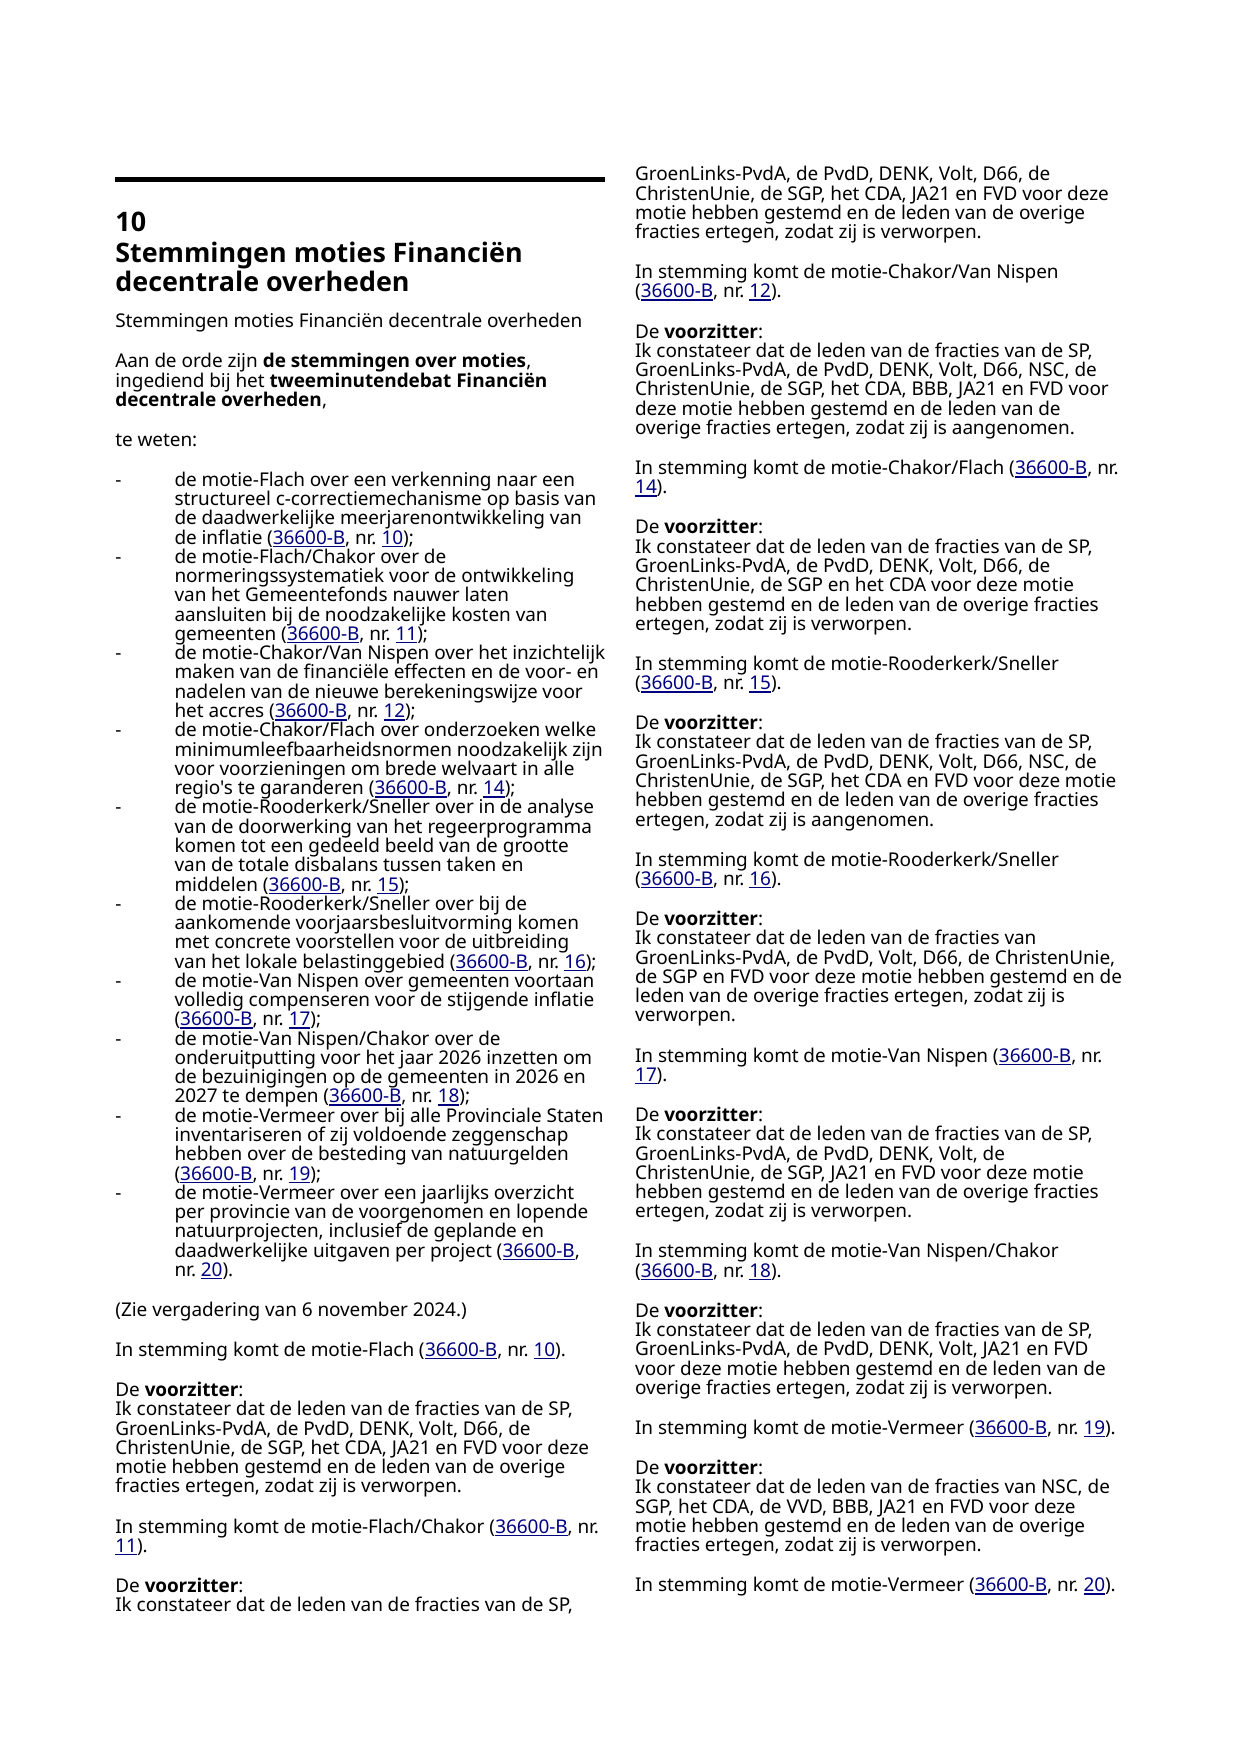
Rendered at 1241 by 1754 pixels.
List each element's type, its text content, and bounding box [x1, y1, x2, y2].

text Stemmingen moties Financiën decentrale overheden [115, 312, 605, 332]
text In stemming komt de motie-Rooderkerk/Sneller (36600-B, nr. 16). [635, 851, 1125, 889]
list de motie-Vermeer over bij alle Provinciale Staten inventariseren of zij voldoende zeggenschap hebben over de besteding van natuurgelden (36600-B, nr. 19); [115, 1107, 605, 1184]
text Ik constateer dat de leden van de fracties van de SP, GroenLinks-PvdA, de PvdD, DENK, Volt, D66, NSC, de ChristenUnie, de SGP, het CDA, BBB, JA21 en FVD voor deze motie hebben gestemd en de leden van de overige fracties ertegen, zodat zij is aangenomen. [635, 342, 1125, 438]
text Ik constateer dat de leden van de fracties van de SP, [115, 1596, 605, 1616]
text In stemming komt de motie-Vermeer (36600-B, nr. 19). [635, 1419, 1125, 1438]
text De voorzitter: [635, 714, 1125, 733]
text Ik constateer dat de leden van de fracties van de SP, GroenLinks-PvdA, de PvdD, DENK, Volt, D66, de ChristenUnie, de SGP en het CDA voor deze motie hebben gestemd en de leden van de overige fracties ertegen, zodat zij is verworpen. [635, 538, 1125, 634]
text Aan de orde zijn de stemmingen over moties, ingediend bij het tweeminutendebat Financiën decentrale overheden, [115, 352, 605, 410]
text De voorzitter: [635, 1302, 1125, 1321]
text In stemming komt de motie-Chakor/Flach (36600-B, nr. 14). [635, 459, 1125, 498]
text GroenLinks-PvdA, de PvdD, DENK, Volt, D66, de ChristenUnie, de SGP, het CDA, JA21 en FVD voor deze motie hebben gestemd en de leden van de overige fracties ertegen, zodat zij is verworpen. [635, 165, 1125, 242]
list de motie-Vermeer over een jaarlijks overzicht per provincie van de voorgenomen en lopende natuurprojecten, inclusief de geplande en daadwerkelijke uitgaven per project (36600-B, nr. 20). [115, 1184, 605, 1280]
text Ik constateer dat de leden van de fracties van de SP, GroenLinks-PvdA, de PvdD, DENK, Volt, D66, de ChristenUnie, de SGP, het CDA, JA21 en FVD voor deze motie hebben gestemd en de leden van de overige fracties ertegen, zodat zij is verworpen. [115, 1400, 605, 1497]
text In stemming komt de motie-Rooderkerk/Sneller (36600-B, nr. 15). [635, 655, 1125, 693]
text In stemming komt de motie-Chakor/Van Nispen (36600-B, nr. 12). [635, 263, 1125, 302]
text De voorzitter: [635, 518, 1125, 538]
text Ik constateer dat de leden van de fracties van de SP, GroenLinks-PvdA, de PvdD, DENK, Volt, JA21 en FVD voor deze motie hebben gestemd en de leden van de overige fracties ertegen, zodat zij is verworpen. [635, 1321, 1125, 1398]
text De voorzitter: [115, 1577, 605, 1596]
list de motie-Van Nispen/Chakor over de onderuitputting voor het jaar 2026 inzetten om de bezuinigingen op de gemeenten in 2026 en 2027 te dempen (36600-B, nr. 18); [115, 1030, 605, 1107]
text te weten: [115, 431, 605, 450]
list de motie-Chakor/Flach over onderzoeken welke minimumleefbaarheidsnormen noodzakelijk zijn voor voorzieningen om brede welvaart in alle regio's te garanderen (36600-B, nr. 14); [115, 721, 605, 798]
text In stemming komt de motie-Vermeer (36600-B, nr. 20). [635, 1576, 1125, 1596]
list de motie-Flach/Chakor over de normeringssystematiek voor de ontwikkeling van het Gemeentefonds nauwer laten aansluiten bij de noodzakelijke kosten van gemeenten (36600-B, nr. 11); [115, 548, 605, 644]
text Ik constateer dat de leden van de fracties van de SP, GroenLinks-PvdA, de PvdD, DENK, Volt, de ChristenUnie, de SGP, JA21 en FVD voor deze motie hebben gestemd en de leden van de overige fracties ertegen, zodat zij is verworpen. [635, 1125, 1125, 1222]
list de motie-Rooderkerk/Sneller over bij de aankomende voorjaarsbesluitvorming komen met concrete voorstellen voor de uitbreiding van het lokale belastinggebied (36600-B, nr. 16); [115, 895, 605, 972]
text 10 [115, 203, 605, 239]
list de motie-Flach over een verkenning naar een structureel c-correctiemechanisme op basis van de daadwerkelijke meerjarenontwikkeling van de inflatie (36600-B, nr. 10); [115, 471, 605, 548]
text De voorzitter: [115, 1381, 605, 1400]
text De voorzitter: [635, 1459, 1125, 1478]
list de motie-Van Nispen over gemeenten voortaan volledig compenseren voor de stijgende inflatie (36600-B, nr. 17); [115, 972, 605, 1030]
list de motie-Chakor/Van Nispen over het inzichtelijk maken van de financiële effecten en de voor- en nadelen van de nieuwe berekeningswijze voor het accres (36600-B, nr. 12); [115, 644, 605, 721]
text Ik constateer dat de leden van de fracties van de SP, GroenLinks-PvdA, de PvdD, DENK, Volt, D66, NSC, de ChristenUnie, de SGP, het CDA en FVD voor deze motie hebben gestemd en de leden van de overige fracties ertegen, zodat zij is aangenomen. [635, 733, 1125, 830]
text De voorzitter: [635, 910, 1125, 929]
text (Zie vergadering van 6 november 2024.) [115, 1301, 605, 1320]
text In stemming komt de motie-Van Nispen/Chakor (36600-B, nr. 18). [635, 1242, 1125, 1281]
text De voorzitter: [635, 1106, 1125, 1125]
text De voorzitter: [635, 323, 1125, 342]
text Ik constateer dat de leden van de fracties van GroenLinks-PvdA, de PvdD, Volt, D66, de ChristenUnie, de SGP en FVD voor deze motie hebben gestemd en de leden van de overige fracties ertegen, zodat zij is verworpen. [635, 929, 1125, 1026]
text Ik constateer dat de leden van de fracties van NSC, de SGP, het CDA, de VVD, BBB, JA21 en FVD voor deze motie hebben gestemd en de leden van de overige fracties ertegen, zodat zij is verworpen. [635, 1478, 1125, 1555]
text In stemming komt de motie-Flach (36600-B, nr. 10). [115, 1341, 605, 1360]
text Stemmingen moties Financiën decentrale overheden [115, 239, 605, 312]
list de motie-Rooderkerk/Sneller over in de analyse van de doorwerking van het regeerprogramma komen tot een gedeeld beeld van de grootte van de totale disbalans tussen taken en middelen (36600-B, nr. 15); [115, 798, 605, 895]
text In stemming komt de motie-Flach/Chakor (36600-B, nr. 11). [115, 1518, 605, 1556]
text In stemming komt de motie-Van Nispen (36600-B, nr. 17). [635, 1047, 1125, 1085]
